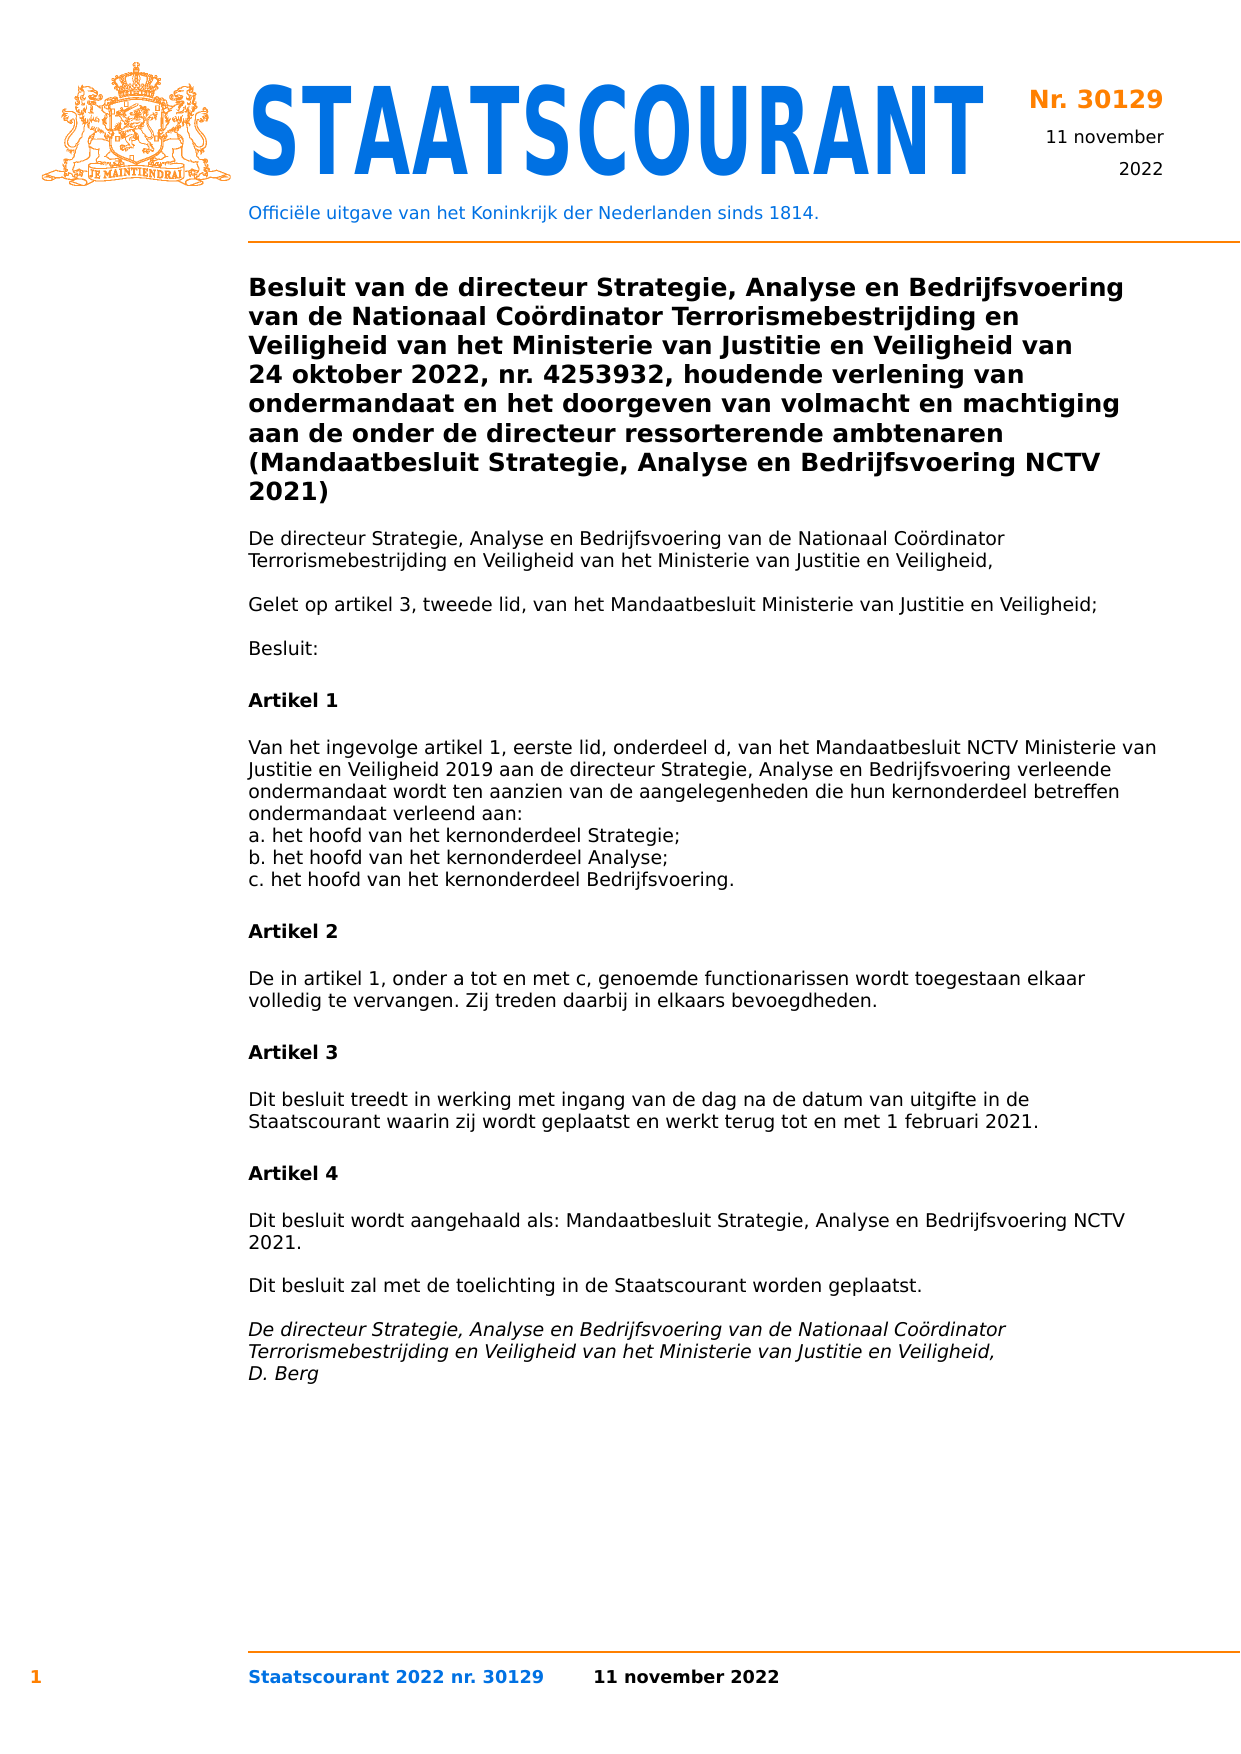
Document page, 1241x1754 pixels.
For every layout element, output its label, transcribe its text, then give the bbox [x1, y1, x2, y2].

text c. het hoofd van het kernonderdeel Bedrijfsvoering. [248, 869, 1163, 891]
text Dit besluit treedt in werking met ingang van de dag na de datum van uitgifte in de Staatscourant waarin zij wordt geplaatst en werkt terug tot en met 1 februari 2021. [248, 1089, 1163, 1133]
text De in artikel 1, onder a tot en met c, genoemde functionarissen wordt toegestaan elkaar volledig te vervangen. Zij treden daarbij in elkaars bevoegdheden. [248, 968, 1163, 1012]
table_cell 11 november [998, 121, 1240, 153]
picture [41, 62, 231, 186]
text Besluit: [248, 638, 1163, 660]
table_header STAATSCOURANT [248, 62, 998, 203]
subtitle Artikel 2 [248, 921, 1163, 943]
subtitle Artikel 1 [248, 690, 1163, 712]
text Van het ingevolge artikel 1, eerste lid, onderdeel d, van het Mandaatbesluit NCTV Ministerie van Justitie en Veiligheid 2019 aan de directeur Strategie, Analyse en Bedrijfsvoering verleende ondermandaat wordt ten aanzien van de aangelegenheden die hun kernonderdeel betreffen ondermandaat verleend aan: [248, 737, 1163, 825]
text De directeur Strategie, Analyse en Bedrijfsvoering van de Nationaal Coördinator Terrorismebestrijding en Veiligheid van het Ministerie van Justitie en Veiligheid, D. Berg [248, 1319, 1163, 1385]
text a. het hoofd van het kernonderdeel Strategie; [248, 825, 1163, 847]
text Dit besluit zal met de toelichting in de Staatscourant worden geplaatst. [248, 1275, 1163, 1297]
table_cell 2022 [998, 153, 1240, 203]
table_cell Officiële uitgave van het Koninkrijk der Nederlanden sinds 1814. [248, 203, 1240, 241]
text Dit besluit wordt aangehaald als: Mandaatbesluit Strategie, Analyse en Bedrijfsvoering NCTV 2021. [248, 1209, 1163, 1253]
subtitle Artikel 3 [248, 1042, 1163, 1064]
text b. het hoofd van het kernonderdeel Analyse; [248, 847, 1163, 869]
table_header [25, 62, 248, 241]
subtitle Besluit van de directeur Strategie, Analyse en Bedrijfsvoering van de Nationaal Coördinator Terrorismebestrijding en Veiligheid van het Ministerie van Justitie en Veiligheid van 24 oktober 2022, nr. 4253932, houdende verlening van ondermandaat en het doorgeven van volmacht en machtiging aan de onder de directeur ressorterende ambtenaren (Mandaatbesluit Strategie, Analyse en Bedrijfsvoering NCTV 2021) [248, 273, 1163, 506]
text Gelet op artikel 3, tweede lid, van het Mandaatbesluit Ministerie van Justitie en Veiligheid; [248, 594, 1163, 616]
text De directeur Strategie, Analyse en Bedrijfsvoering van de Nationaal Coördinator Terrorismebestrijding en Veiligheid van het Ministerie van Justitie en Veiligheid, [248, 528, 1163, 572]
subtitle Artikel 4 [248, 1163, 1163, 1184]
table_header Nr. 30129 [998, 62, 1240, 121]
